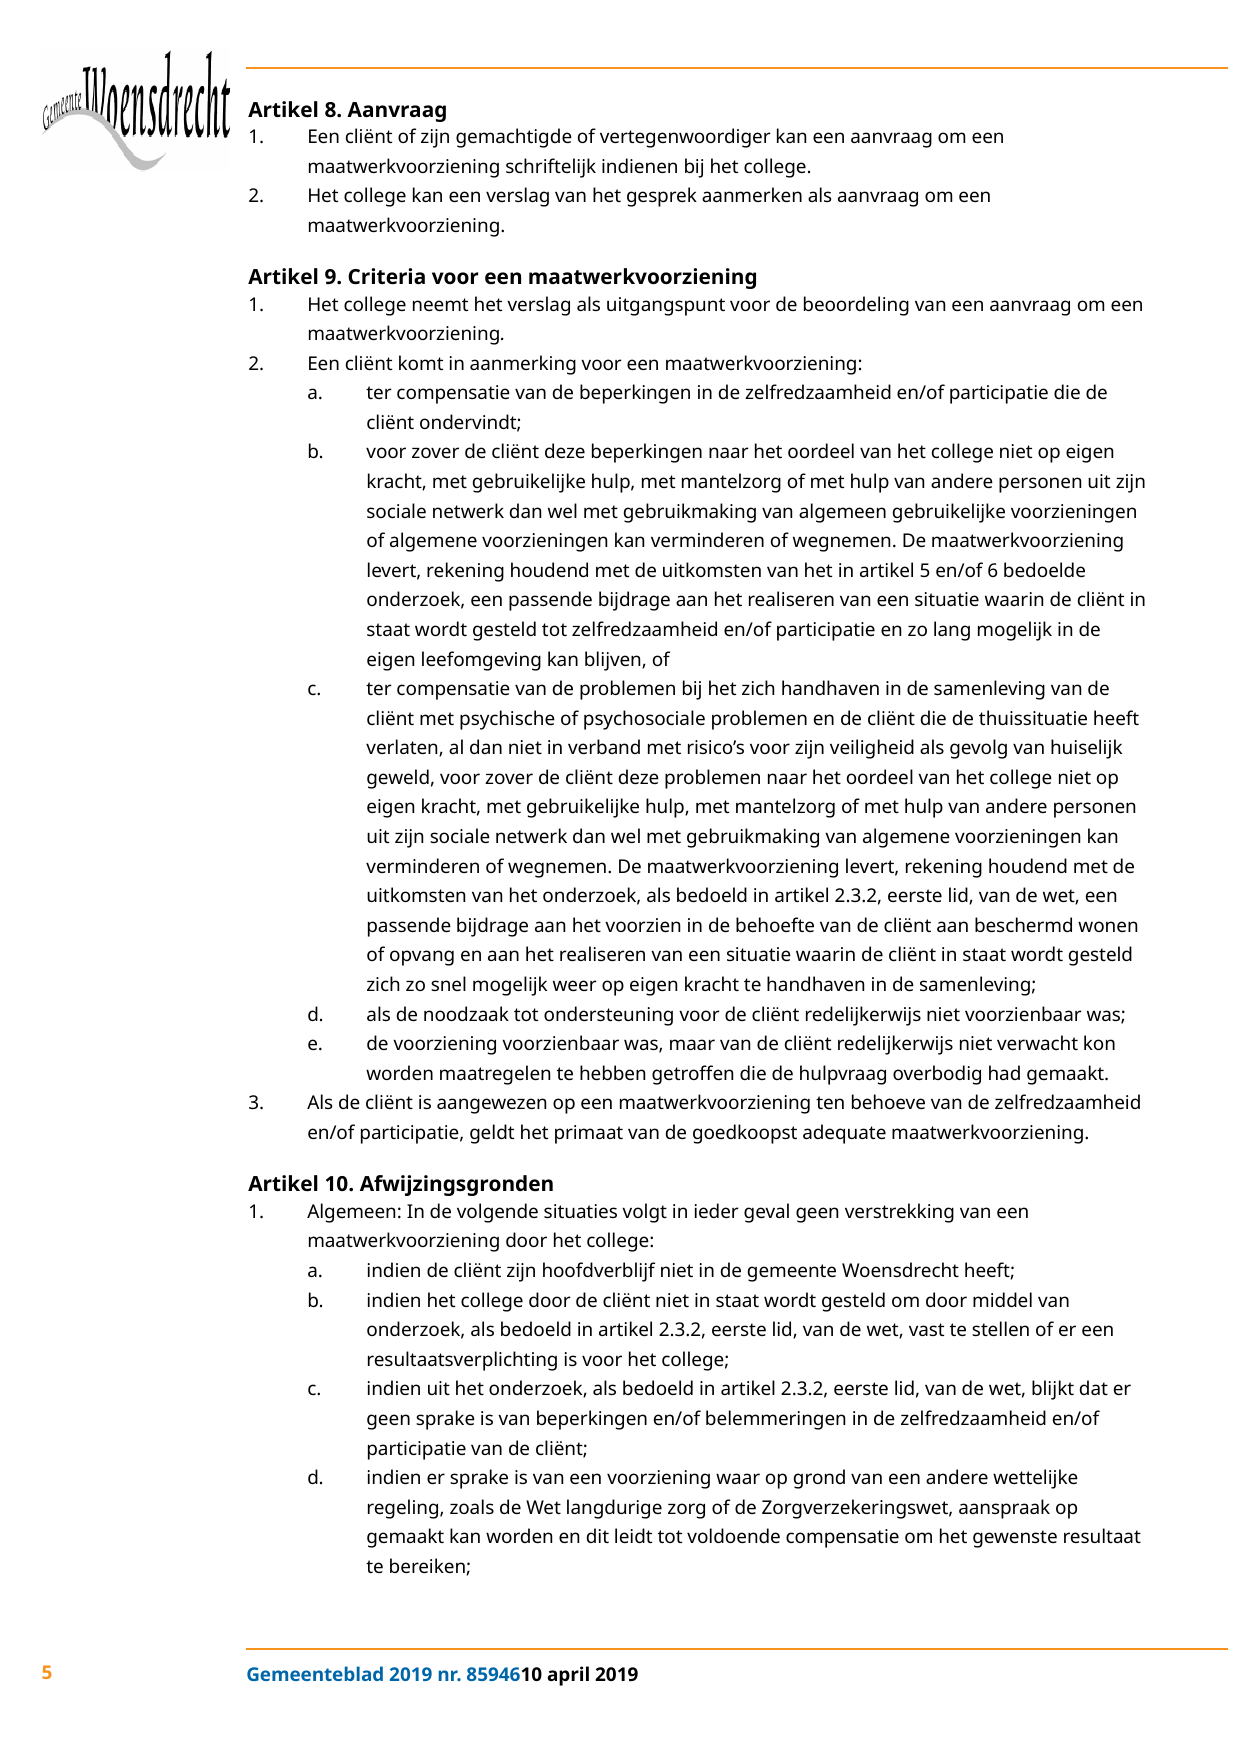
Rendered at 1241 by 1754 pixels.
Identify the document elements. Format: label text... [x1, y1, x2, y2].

list ter compensatie van de beperkingen in de zelfredzaamheid en/of participatie die de cliënt ondervindt; [307, 379, 1152, 435]
list indien de cliënt zijn hoofdverblijf niet in de gemeente Woensdrecht heeft; [307, 1257, 1152, 1283]
list indien uit het onderzoek, als bedoeld in artikel 2.3.2, eerste lid, van de wet, blijkt dat er geen sprake is van beperkingen en/of belemmeringen in de zelfredzaamheid en/of participatie van de cliënt; [307, 1376, 1152, 1460]
list Als de cliënt is aangewezen op een maatwerkvoorziening ten behoeve van de zelfredzaamheid en/of participatie, geldt het primaat van de goedkoopst adequate maatwerkvoorziening. [248, 1089, 1152, 1145]
list Het college kan een verslag van het gesprek aanmerken als aanvraag om een maatwerkvoorziening. [248, 182, 1152, 238]
list ter compensatie van de problemen bij het zich handhaven in de samenleving van de cliënt met psychische of psychosociale problemen en de cliënt die de thuissituatie heeft verlaten, al dan niet in verband met risico’s voor zijn veiligheid als gevolg van huiselijk geweld, voor zover de cliënt deze problemen naar het oordeel van het college niet op eigen kracht, met gebruikelijke hulp, met mantelzorg of met hulp van andere personen uit zijn sociale netwerk dan wel met gebruikmaking van algemene voorzieningen kan verminderen of wegnemen. De maatwerkvoorziening levert, rekening houdend met de uitkomsten van het onderzoek, als bedoeld in artikel 2.3.2, eerste lid, van de wet, een passende bijdrage aan het voorzien in de behoefte van de cliënt aan beschermd wonen of opvang en aan het realiseren van een situatie waarin de cliënt in staat wordt gesteld zich zo snel mogelijk weer op eigen kracht te handhaven in de samenleving; [307, 675, 1152, 997]
picture [41, 47, 231, 172]
list Algemeen: In de volgende situaties volgt in ieder geval geen verstrekking van een maatwerkvoorziening door het college: [248, 1198, 1152, 1253]
list Het college neemt het verslag als uitgangspunt voor de beoordeling van een aanvraag om een maatwerkvoorziening. [248, 291, 1152, 346]
list als de noodzaak tot ondersteuning voor de cliënt redelijkerwijs niet voorzienbaar was; [307, 1001, 1152, 1027]
list voor zover de cliënt deze beperkingen naar het oordeel van het college niet op eigen kracht, met gebruikelijke hulp, met mantelzorg of met hulp van andere personen uit zijn sociale netwerk dan wel met gebruikmaking van algemeen gebruikelijke voorzieningen of algemene voorzieningen kan verminderen of wegnemen. De maatwerkvoorziening levert, rekening houdend met de uitkomsten van het in artikel 5 en/of 6 bedoelde onderzoek, een passende bijdrage aan het realiseren van een situatie waarin de cliënt in staat wordt gesteld tot zelfredzaamheid en/of participatie en zo lang mogelijk in de eigen leefomgeving kan blijven, of [307, 439, 1152, 672]
list indien het college door de cliënt niet in staat wordt gesteld om door middel van onderzoek, als bedoeld in artikel 2.3.2, eerste lid, van de wet, vast te stellen of er een resultaatsverplichting is voor het college; [307, 1287, 1152, 1372]
text Artikel 10. Afwijzingsgronden [248, 1169, 1152, 1198]
list Een cliënt komt in aanmerking voor een maatwerkvoorziening: [248, 350, 1152, 376]
text Artikel 9. Criteria voor een maatwerkvoorziening [248, 262, 1152, 291]
list Een cliënt of zijn gemachtigde of vertegenwoordiger kan een aanvraag om een maatwerkvoorziening schriftelijk indienen bij het college. [248, 123, 1152, 178]
list de voorziening voorzienbaar was, maar van de cliënt redelijkerwijs niet verwacht kon worden maatregelen te hebben getroffen die de hulpvraag overbodig had gemaakt. [307, 1030, 1152, 1086]
text Artikel 8. Aanvraag [248, 95, 1152, 123]
list indien er sprake is van een voorziening waar op grond van een andere wettelijke regeling, zoals de Wet langdurige zorg of de Zorgverzekeringswet, aanspraak op gemaakt kan worden en dit leidt tot voldoende compensatie om het gewenste resultaat te bereiken; [307, 1464, 1152, 1579]
